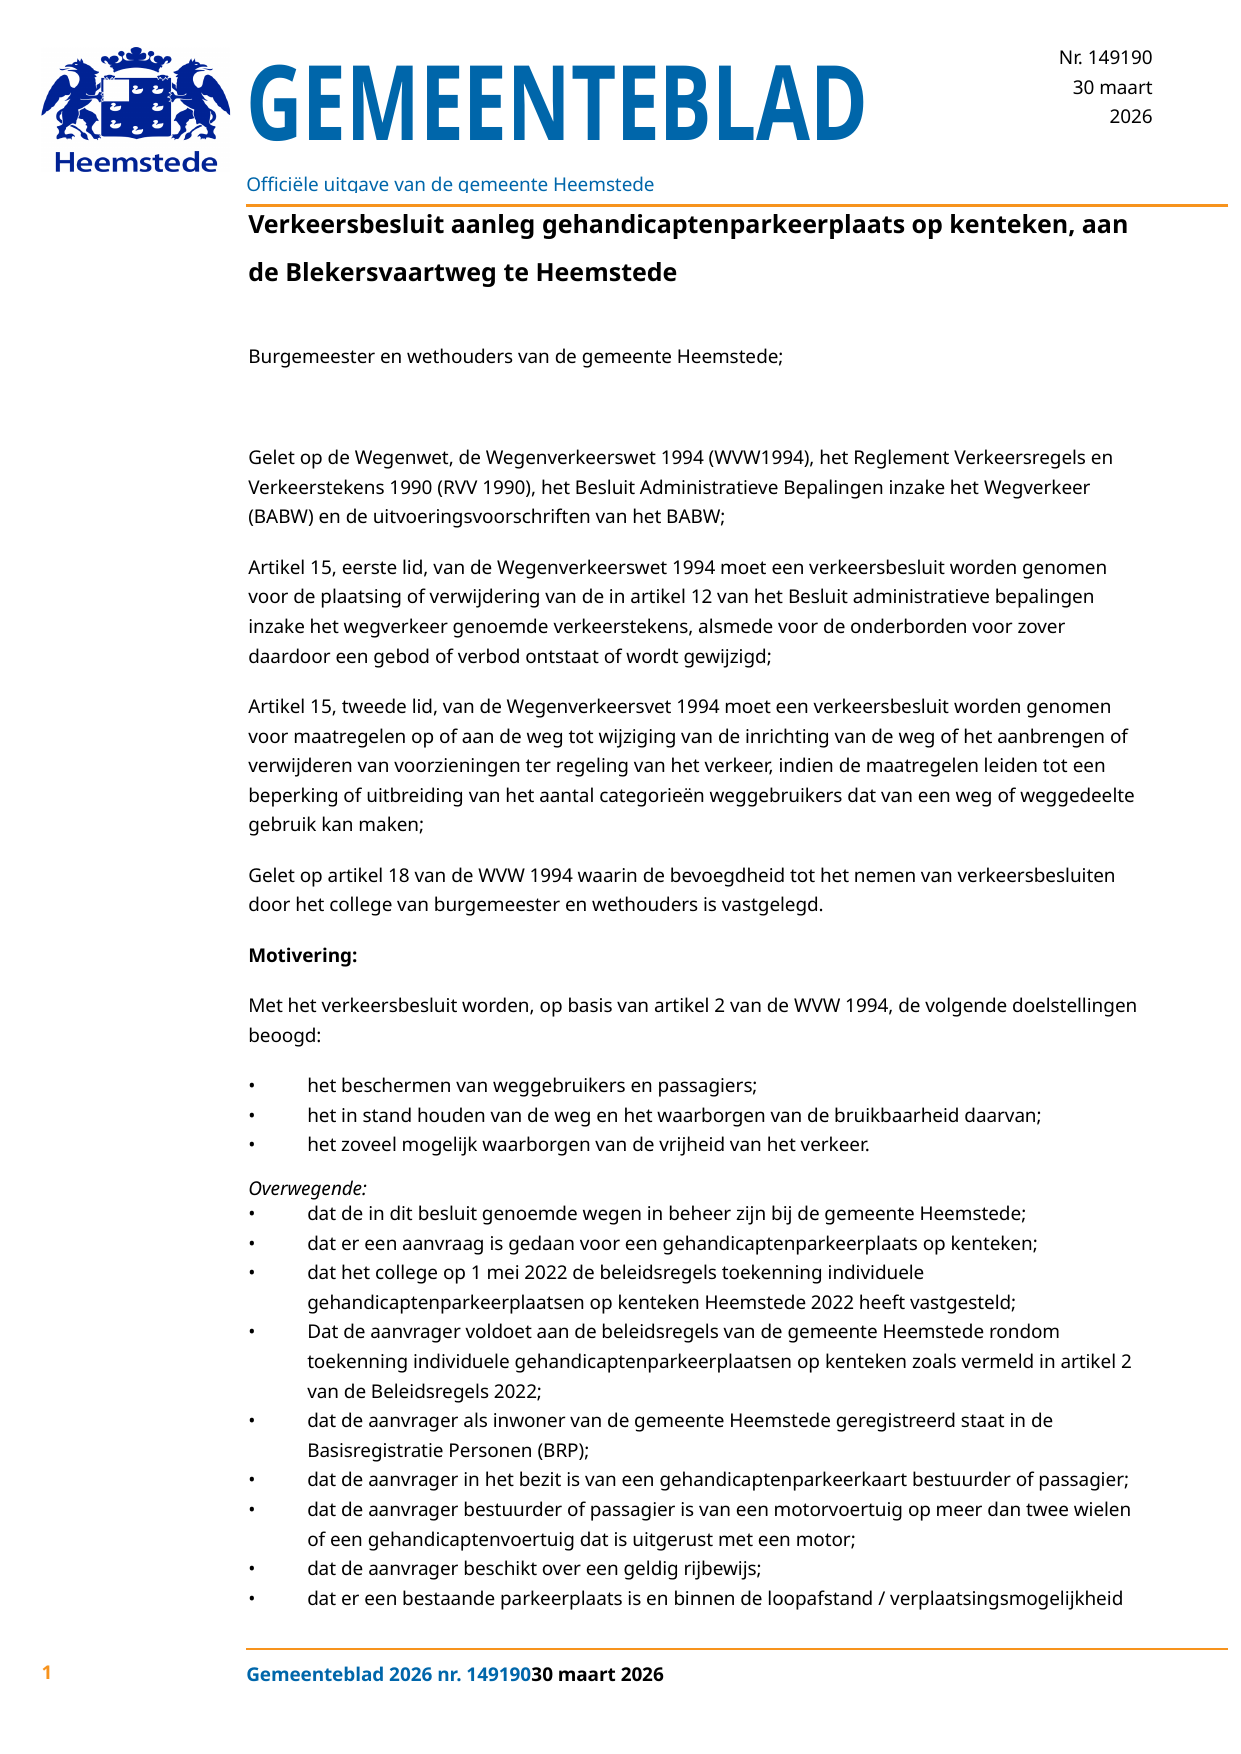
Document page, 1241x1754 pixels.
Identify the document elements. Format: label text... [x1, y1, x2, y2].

text Met het verkeersbesluit worden, op basis van artikel 2 van de WVW 1994, de volgende doelstellingen beoogd: [248, 992, 1152, 1048]
list Dat de aanvrager voldoet aan de beleidsregels van de gemeente Heemstede rondom toekenning individuele gehandicaptenparkeerplaatsen op kenteken zoals vermeld in artikel 2 van de Beleidsregels 2022; [248, 1319, 1152, 1404]
list dat de aanvrager bestuurder of passagier is van een motorvoertuig op meer dan twee wielen of een gehandicaptenvoertuig dat is uitgerust met een motor; [248, 1496, 1152, 1552]
list dat de aanvrager als inwoner van de gemeente Heemstede geregistreerd staat in de Basisregistratie Personen (BRP); [248, 1407, 1152, 1463]
text Gelet op artikel 18 van de WVW 1994 waarin de bevoegdheid tot het nemen van verkeersbesluiten door het college van burgemeester en wethouders is vastgelegd. [248, 862, 1152, 917]
list het in stand houden van de weg en het waarborgen van de bruikbaarheid daarvan; [248, 1102, 1152, 1128]
list het zoveel mogelijk waarborgen van de vrijheid van het verkeer. [248, 1132, 1152, 1157]
text Artikel 15, eerste lid, van de Wegenverkeerswet 1994 moet een verkeersbesluit worden genomen voor de plaatsing of verwijdering van de in artikel 12 van het Besluit administratieve bepalingen inzake het wegverkeer genoemde verkeerstekens, alsmede voor de onderborden voor zover daardoor een gebod of verbod ontstaat of wordt gewijzigd; [248, 554, 1152, 668]
text Motivering: [248, 942, 1152, 968]
text Overwegende: [248, 1175, 1152, 1200]
picture [41, 47, 231, 172]
list dat de aanvrager beschikt over een geldig rijbewijs; [248, 1555, 1152, 1581]
text Artikel 15, tweede lid, van de Wegenverkeersvet 1994 moet een verkeersbesluit worden genomen voor maatregelen op of aan de weg tot wijziging van de inrichting van de weg of het aanbrengen of verwijderen van voorzieningen ter regeling van het verkeer, indien de maatregelen leiden tot een beperking of uitbreiding van het aantal categorieën weggebruikers dat van een weg of weggedeelte gebruik kan maken; [248, 693, 1152, 837]
text Verkeersbesluit aanleg gehandicaptenparkeerplaats op kenteken, aan de Blekersvaartweg te Heemstede [248, 207, 1152, 288]
list dat er een bestaande parkeerplaats is en binnen de loopafstand / verplaatsingsmogelijkheid [248, 1585, 1152, 1611]
text Gelet op de Wegenwet, de Wegenverkeerswet 1994 (WVW1994), het Reglement Verkeersregels en Verkeerstekens 1990 (RVV 1990), het Besluit Administratieve Bepalingen inzake het Wegverkeer (BABW) en de uitvoeringsvoorschriften van het BABW; [248, 444, 1152, 529]
list het beschermen van weggebruikers en passagiers; [248, 1072, 1152, 1098]
list dat er een aanvraag is gedaan voor een gehandicaptenparkeerplaats op kenteken; [248, 1230, 1152, 1256]
list dat het college op 1 mei 2022 de beleidsregels toekenning individuele gehandicaptenparkeerplaatsen op kenteken Heemstede 2022 heeft vastgesteld; [248, 1259, 1152, 1315]
text Burgemeester en wethouders van de gemeente Heemstede; [248, 344, 1152, 369]
list dat de aanvrager in het bezit is van een gehandicaptenparkeerkaart bestuurder of passagier; [248, 1467, 1152, 1492]
list dat de in dit besluit genoemde wegen in beheer zijn bij de gemeente Heemstede; [248, 1200, 1152, 1226]
